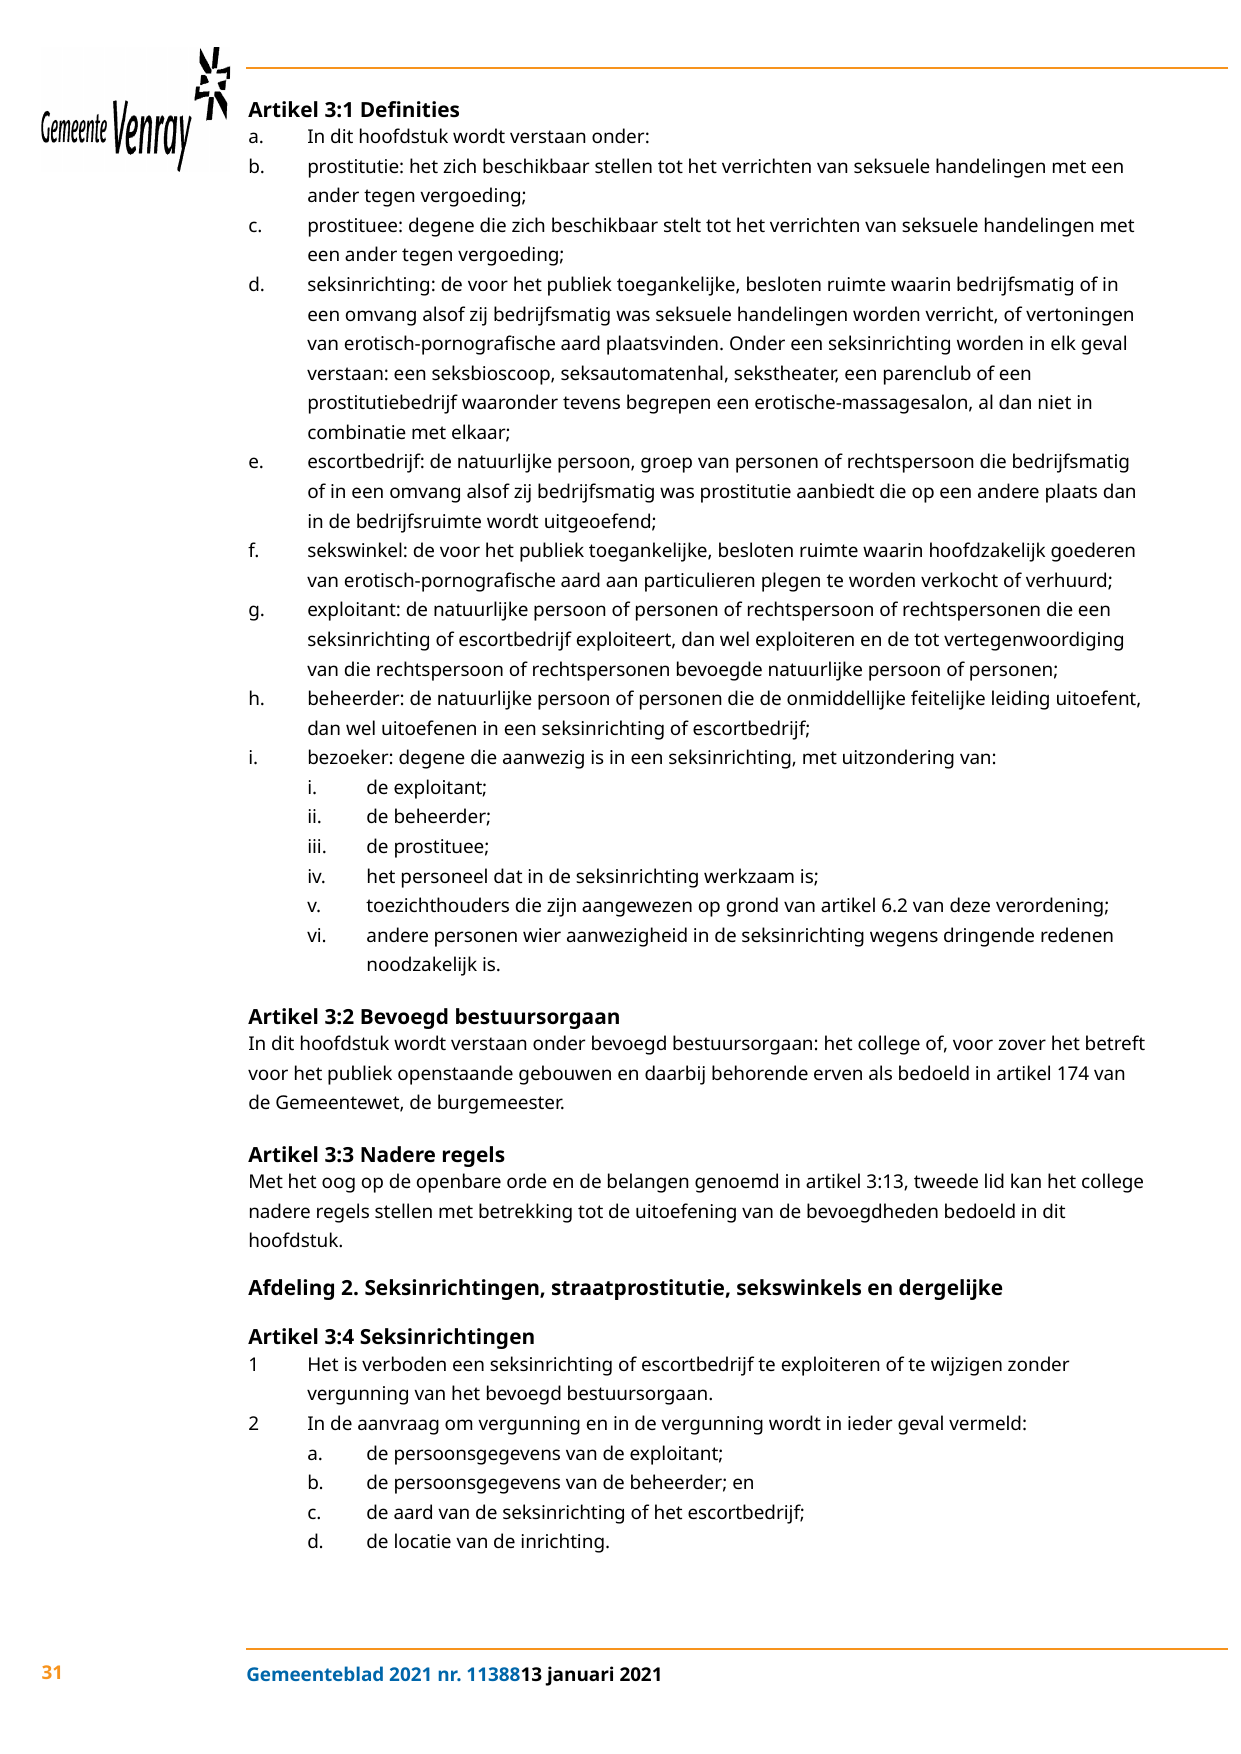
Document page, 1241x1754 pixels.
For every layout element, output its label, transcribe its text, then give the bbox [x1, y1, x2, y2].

list de locatie van de inrichting. [307, 1528, 1152, 1554]
list het personeel dat in de seksinrichting werkzaam is; [307, 863, 1152, 888]
list de beheerder; [307, 804, 1152, 829]
list andere personen wier aanwezigheid in de seksinrichting wegens dringende redenen noodzakelijk is. [307, 922, 1152, 977]
text Artikel 3:1 Definities [248, 95, 1152, 123]
list exploitant: de natuurlijke persoon of personen of rechtspersoon of rechtspersonen die een seksinrichting of escortbedrijf exploiteert, dan wel exploiteren en de tot vertegenwoordiging van die rechtspersoon of rechtspersonen bevoegde natuurlijke persoon of personen; [248, 597, 1152, 681]
list de prostituee; [307, 833, 1152, 859]
list beheerder: de natuurlijke persoon of personen die de onmiddellijke feitelijke leiding uitoefent, dan wel uitoefenen in een seksinrichting of escortbedrijf; [248, 685, 1152, 741]
text Artikel 3:4 Seksinrichtingen [248, 1322, 1152, 1351]
list In de aanvraag om vergunning en in de vergunning wordt in ieder geval vermeld: [248, 1410, 1152, 1436]
list de persoonsgegevens van de beheerder; en [307, 1469, 1152, 1495]
list In dit hoofdstuk wordt verstaan onder: [248, 123, 1152, 149]
text In dit hoofdstuk wordt verstaan onder bevoegd bestuursorgaan: het college of, voor zover het betreft voor het publiek openstaande gebouwen en daarbij behorende erven als bedoeld in artikel 174 van de Gemeentewet, de burgemeester. [248, 1030, 1152, 1115]
picture [41, 47, 231, 172]
list prostituee: degene die zich beschikbaar stelt tot het verrichten van seksuele handelingen met een ander tegen vergoeding; [248, 212, 1152, 267]
list seksinrichting: de voor het publiek toegankelijke, besloten ruimte waarin bedrijfsmatig of in een omvang alsof zij bedrijfsmatig was seksuele handelingen worden verricht, of vertoningen van erotisch-pornografische aard plaatsvinden. Onder een seksinrichting worden in elk geval verstaan: een seksbioscoop, seksautomatenhal, sekstheater, een parenclub of een prostitutiebedrijf waaronder tevens begrepen een erotische-massagesalon, al dan niet in combinatie met elkaar; [248, 271, 1152, 445]
text Artikel 3:2 Bevoegd bestuursorgaan [248, 1002, 1152, 1030]
list bezoeker: degene die aanwezig is in een seksinrichting, met uitzondering van: [248, 744, 1152, 770]
list prostitutie: het zich beschikbaar stellen tot het verrichten van seksuele handelingen met een ander tegen vergoeding; [248, 153, 1152, 208]
list Het is verboden een seksinrichting of escortbedrijf te exploiteren of te wijzigen zonder vergunning van het bevoegd bestuursorgaan. [248, 1351, 1152, 1406]
list de exploitant; [307, 774, 1152, 800]
list de aard van de seksinrichting of het escortbedrijf; [307, 1499, 1152, 1524]
list escortbedrijf: de natuurlijke persoon, groep van personen of rechtspersoon die bedrijfsmatig of in een omvang alsof zij bedrijfsmatig was prostitutie aanbiedt die op een andere plaats dan in de bedrijfsruimte wordt uitgeoefend; [248, 449, 1152, 533]
list toezichthouders die zijn aangewezen op grond van artikel 6.2 van deze verordening; [307, 892, 1152, 918]
list sekswinkel: de voor het publiek toegankelijke, besloten ruimte waarin hoofdzakelijk goederen van erotisch-pornografische aard aan particulieren plegen te worden verkocht of verhuurd; [248, 537, 1152, 593]
text Met het oog op de openbare orde en de belangen genoemd in artikel 3:13, tweede lid kan het college nadere regels stellen met betrekking tot de uitoefening van de bevoegdheden bedoeld in dit hoofdstuk. [248, 1168, 1152, 1253]
text Afdeling 2. Seksinrichtingen, straatprostitutie, sekswinkels en dergelijke [248, 1273, 1152, 1302]
text Artikel 3:3 Nadere regels [248, 1140, 1152, 1168]
list de persoonsgegevens van de exploitant; [307, 1440, 1152, 1465]
